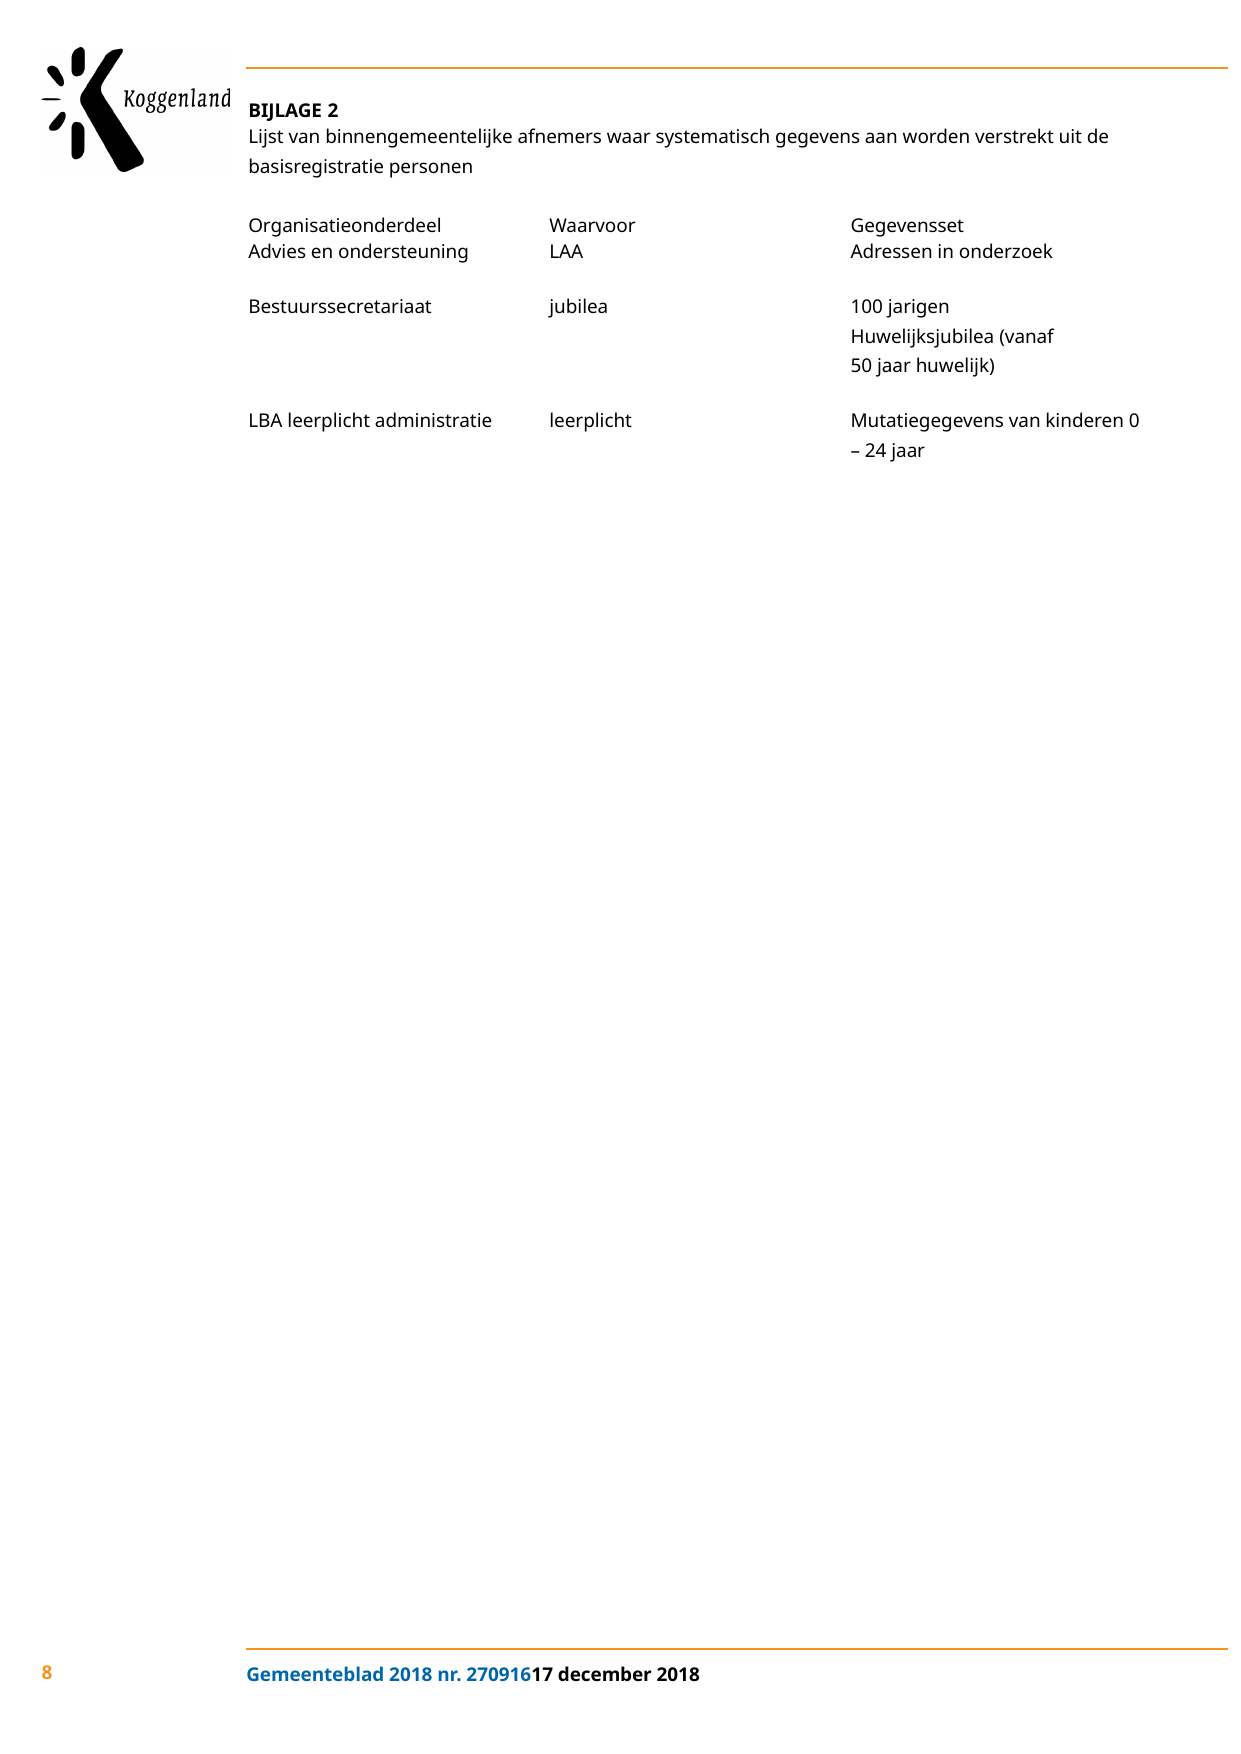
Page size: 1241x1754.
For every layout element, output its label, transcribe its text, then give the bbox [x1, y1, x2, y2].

table_cell Adressen in onderzoek [850, 238, 1152, 293]
table_header Gegevensset [850, 212, 1152, 238]
table_cell Mutatiegegevens van kinderen 0 – 24 jaar [850, 408, 1152, 493]
table_cell jubilea [549, 293, 850, 408]
table_header Organisatieonderdeel [248, 212, 549, 238]
table_cell Bestuurssecretariaat [248, 293, 549, 408]
table_header Waarvoor [549, 212, 850, 238]
table_cell LAA [549, 238, 850, 293]
table_cell 100 jarigen Huwelijksjubilea (vanaf 50 jaar huwelijk) [850, 293, 1152, 408]
text Lijst van binnengemeentelijke afnemers waar systematisch gegevens aan worden verstrekt uit de basisregistratie personen [248, 123, 1152, 179]
picture [41, 47, 231, 172]
table_cell leerplicht [549, 408, 850, 493]
text BIJLAGE 2 [248, 95, 1152, 123]
table_cell LBA leerplicht administratie [248, 408, 549, 493]
table_cell Advies en ondersteuning [248, 238, 549, 293]
